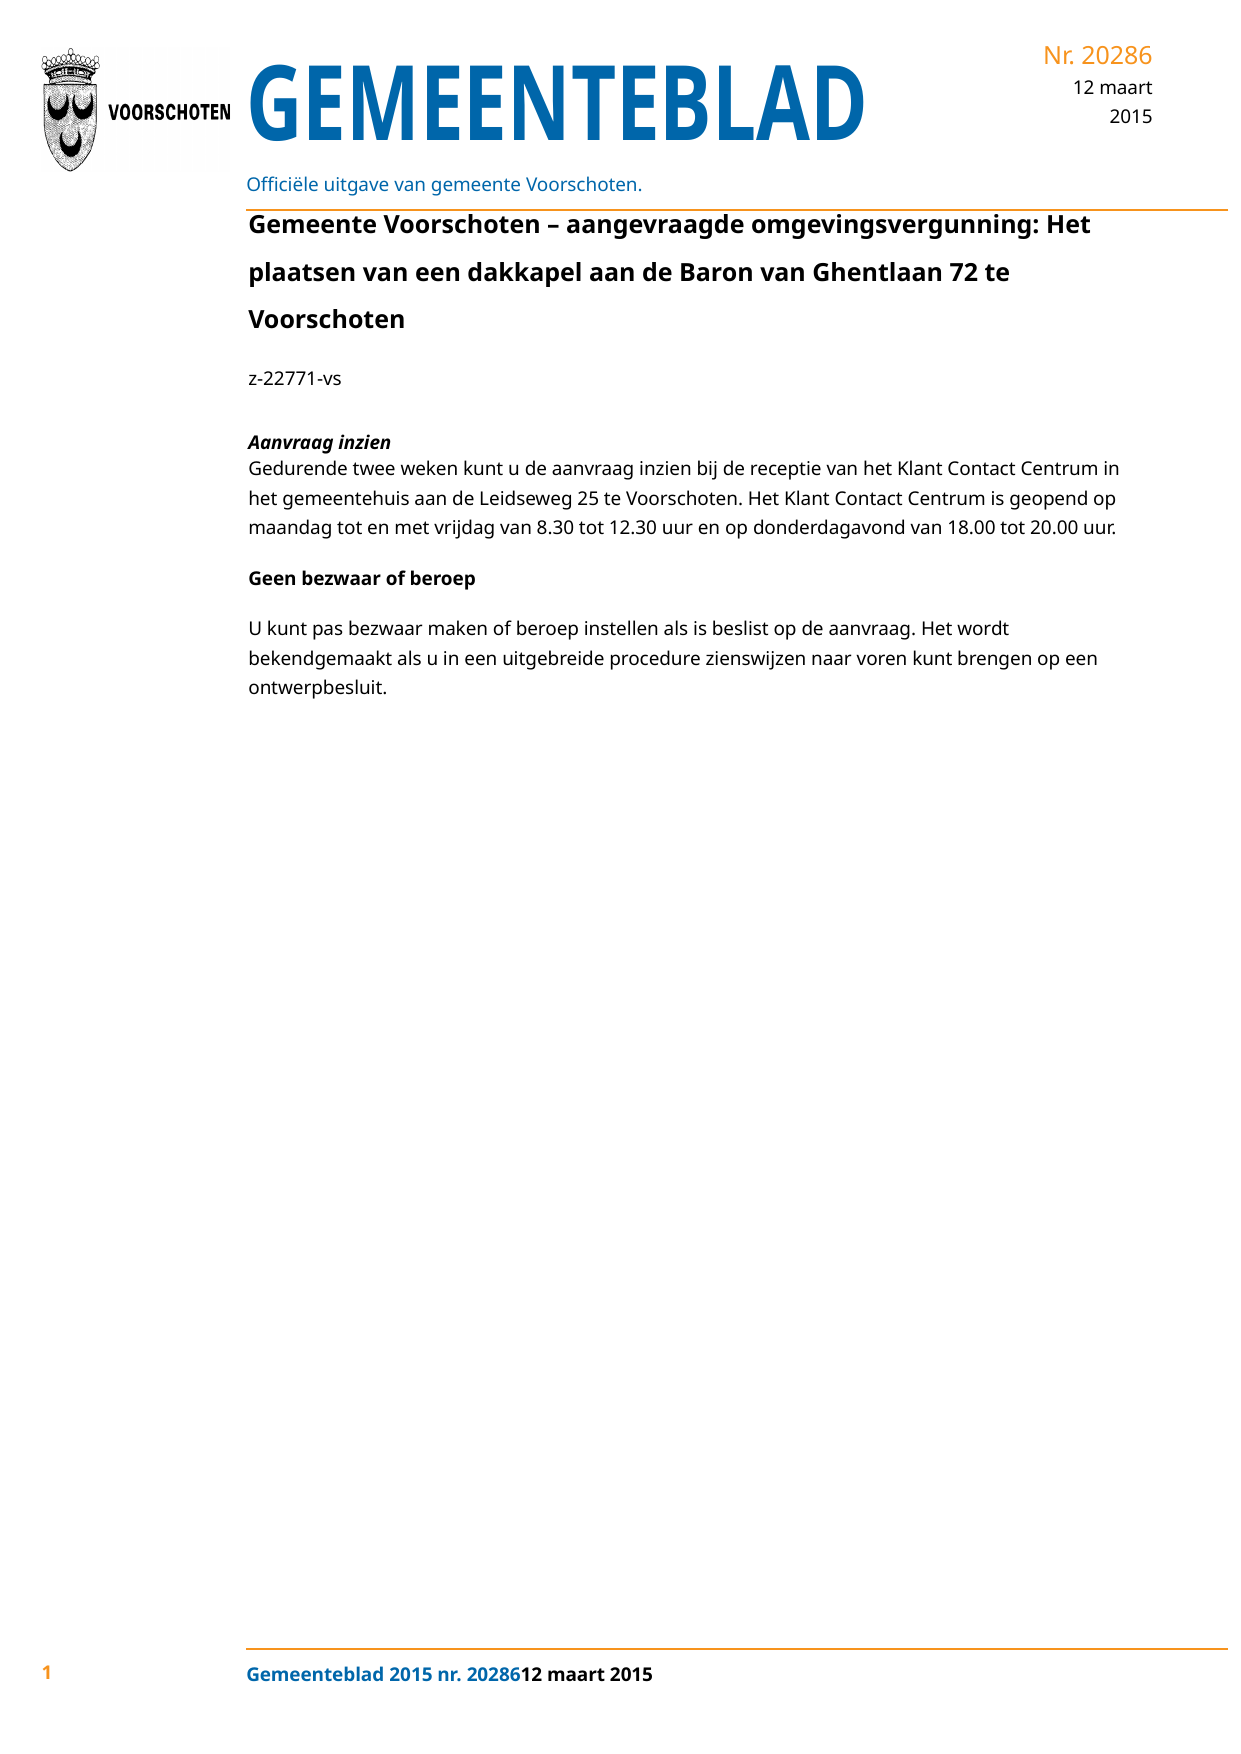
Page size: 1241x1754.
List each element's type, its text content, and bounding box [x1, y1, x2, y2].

picture [41, 47, 231, 172]
text Gemeente Voorschoten – aangevraagde omgevingsvergunning: Het plaatsen van een dakkapel aan de Baron van Ghentlaan 72 te Voorschoten [248, 211, 1152, 336]
text U kunt pas bezwaar maken of beroep instellen als is beslist op de aanvraag. Het wordt bekendgemaakt als u in een uitgebreide procedure zienswijzen naar voren kunt brengen op een ontwerpbesluit. [248, 615, 1152, 700]
text Geen bezwaar of beroep [248, 565, 1152, 591]
text z-22771-vs [248, 366, 1152, 391]
text Aanvraag inzien [248, 429, 1152, 455]
text Gedurende twee weken kunt u de aanvraag inzien bij de receptie van het Klant Contact Centrum in het gemeentehuis aan de Leidseweg 25 te Voorschoten. Het Klant Contact Centrum is geopend op maandag tot en met vrijdag van 8.30 tot 12.30 uur en op donderdagavond van 18.00 tot 20.00 uur. [248, 455, 1152, 540]
